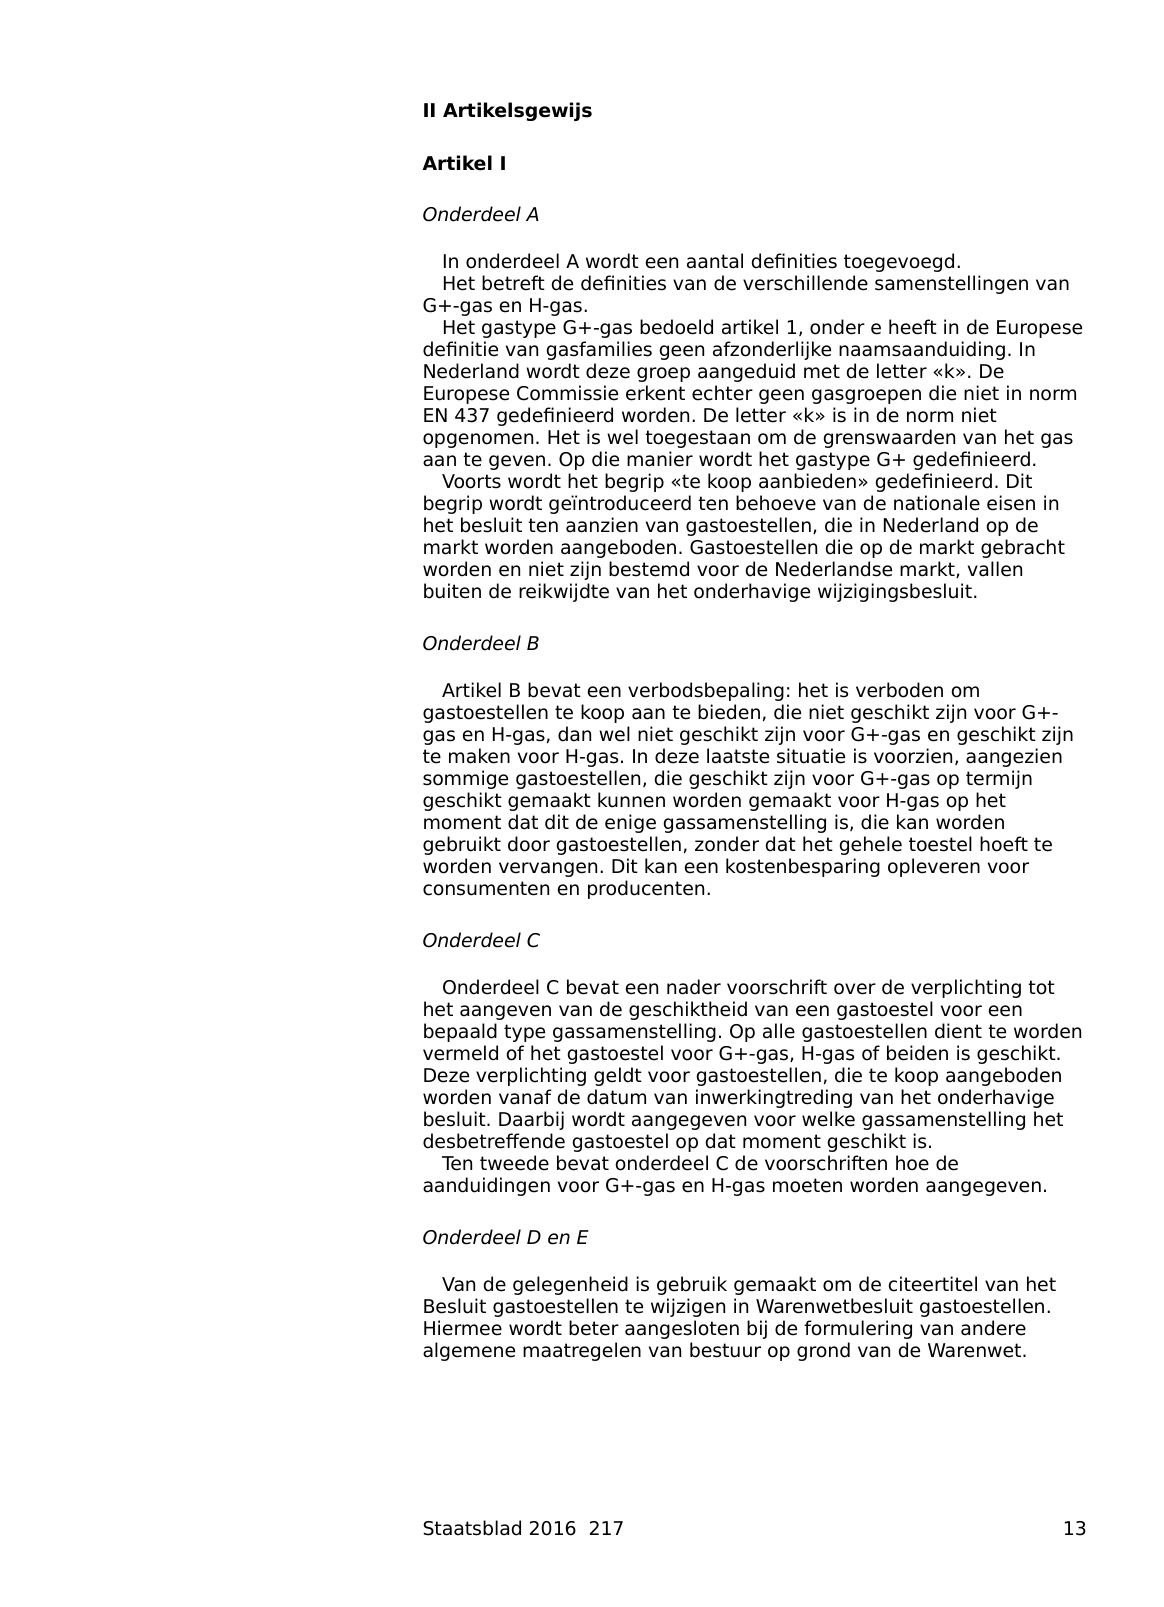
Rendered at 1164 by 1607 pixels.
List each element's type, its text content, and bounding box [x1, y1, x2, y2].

subtitle Onderdeel D en E [422, 1227, 1087, 1248]
subtitle Onderdeel A [422, 204, 1087, 226]
text Onderdeel C bevat een nader voorschrift over de verplichting tot het aangeven van de geschiktheid van een gastoestel voor een bepaald type gassamenstelling. Op alle gastoestellen dient te worden vermeld of het gastoestel voor G+-gas, H-gas of beiden is geschikt. Deze verplichting geldt voor gastoestellen, die te koop aangeboden worden vanaf de datum van inwerkingtreding van het onderhavige besluit. Daarbij wordt aangegeven voor welke gassamenstelling het desbetreffende gastoestel op dat moment geschikt is. [422, 977, 1087, 1153]
text Artikel B bevat een verbodsbepaling: het is verboden om gastoestellen te koop aan te bieden, die niet geschikt zijn voor G+-gas en H-gas, dan wel niet geschikt zijn voor G+-gas en geschikt zijn te maken voor H-gas. In deze laatste situatie is voorzien, aangezien sommige gastoestellen, die geschikt zijn voor G+-gas op termijn geschikt gemaakt kunnen worden gemaakt voor H-gas op het moment dat dit de enige gassamenstelling is, die kan worden gebruikt door gastoestellen, zonder dat het gehele toestel hoeft te worden vervangen. Dit kan een kostenbesparing opleveren voor consumenten en producenten. [422, 680, 1087, 900]
subtitle Onderdeel C [422, 930, 1087, 952]
text In onderdeel A wordt een aantal definities toegevoegd. [422, 251, 1087, 273]
text Het gastype G+-gas bedoeld artikel 1, onder e heeft in de Europese definitie van gasfamilies geen afzonderlijke naamsaanduiding. In Nederland wordt deze groep aangeduid met de letter «k». De Europese Commissie erkent echter geen gasgroepen die niet in norm EN 437 gedefinieerd worden. De letter «k» is in de norm niet opgenomen. Het is wel toegestaan om de grenswaarden van het gas aan te geven. Op die manier wordt het gastype G+ gedefinieerd. [422, 317, 1087, 471]
subtitle Onderdeel B [422, 633, 1087, 655]
text Ten tweede bevat onderdeel C de voorschriften hoe de aanduidingen voor G+-gas en H-gas moeten worden aangegeven. [422, 1153, 1087, 1197]
text Van de gelegenheid is gebruik gemaakt om de citeertitel van het Besluit gastoestellen te wijzigen in Warenwetbesluit gastoestellen. Hiermee wordt beter aangesloten bij de formulering van andere algemene maatregelen van bestuur op grond van de Warenwet. [422, 1273, 1087, 1361]
text Voorts wordt het begrip «te koop aanbieden» gedefinieerd. Dit begrip wordt geïntroduceerd ten behoeve van de nationale eisen in het besluit ten aanzien van gastoestellen, die in Nederland op de markt worden aangeboden. Gastoestellen die op de markt gebracht worden en niet zijn bestemd voor de Nederlandse markt, vallen buiten de reikwijdte van het onderhavige wijzigingsbesluit. [422, 471, 1087, 603]
subtitle II Artikelsgewijs [422, 100, 1087, 122]
text Het betreft de definities van de verschillende samenstellingen van G+-gas en H-gas. [422, 273, 1087, 317]
subtitle Artikel I [422, 152, 1087, 174]
